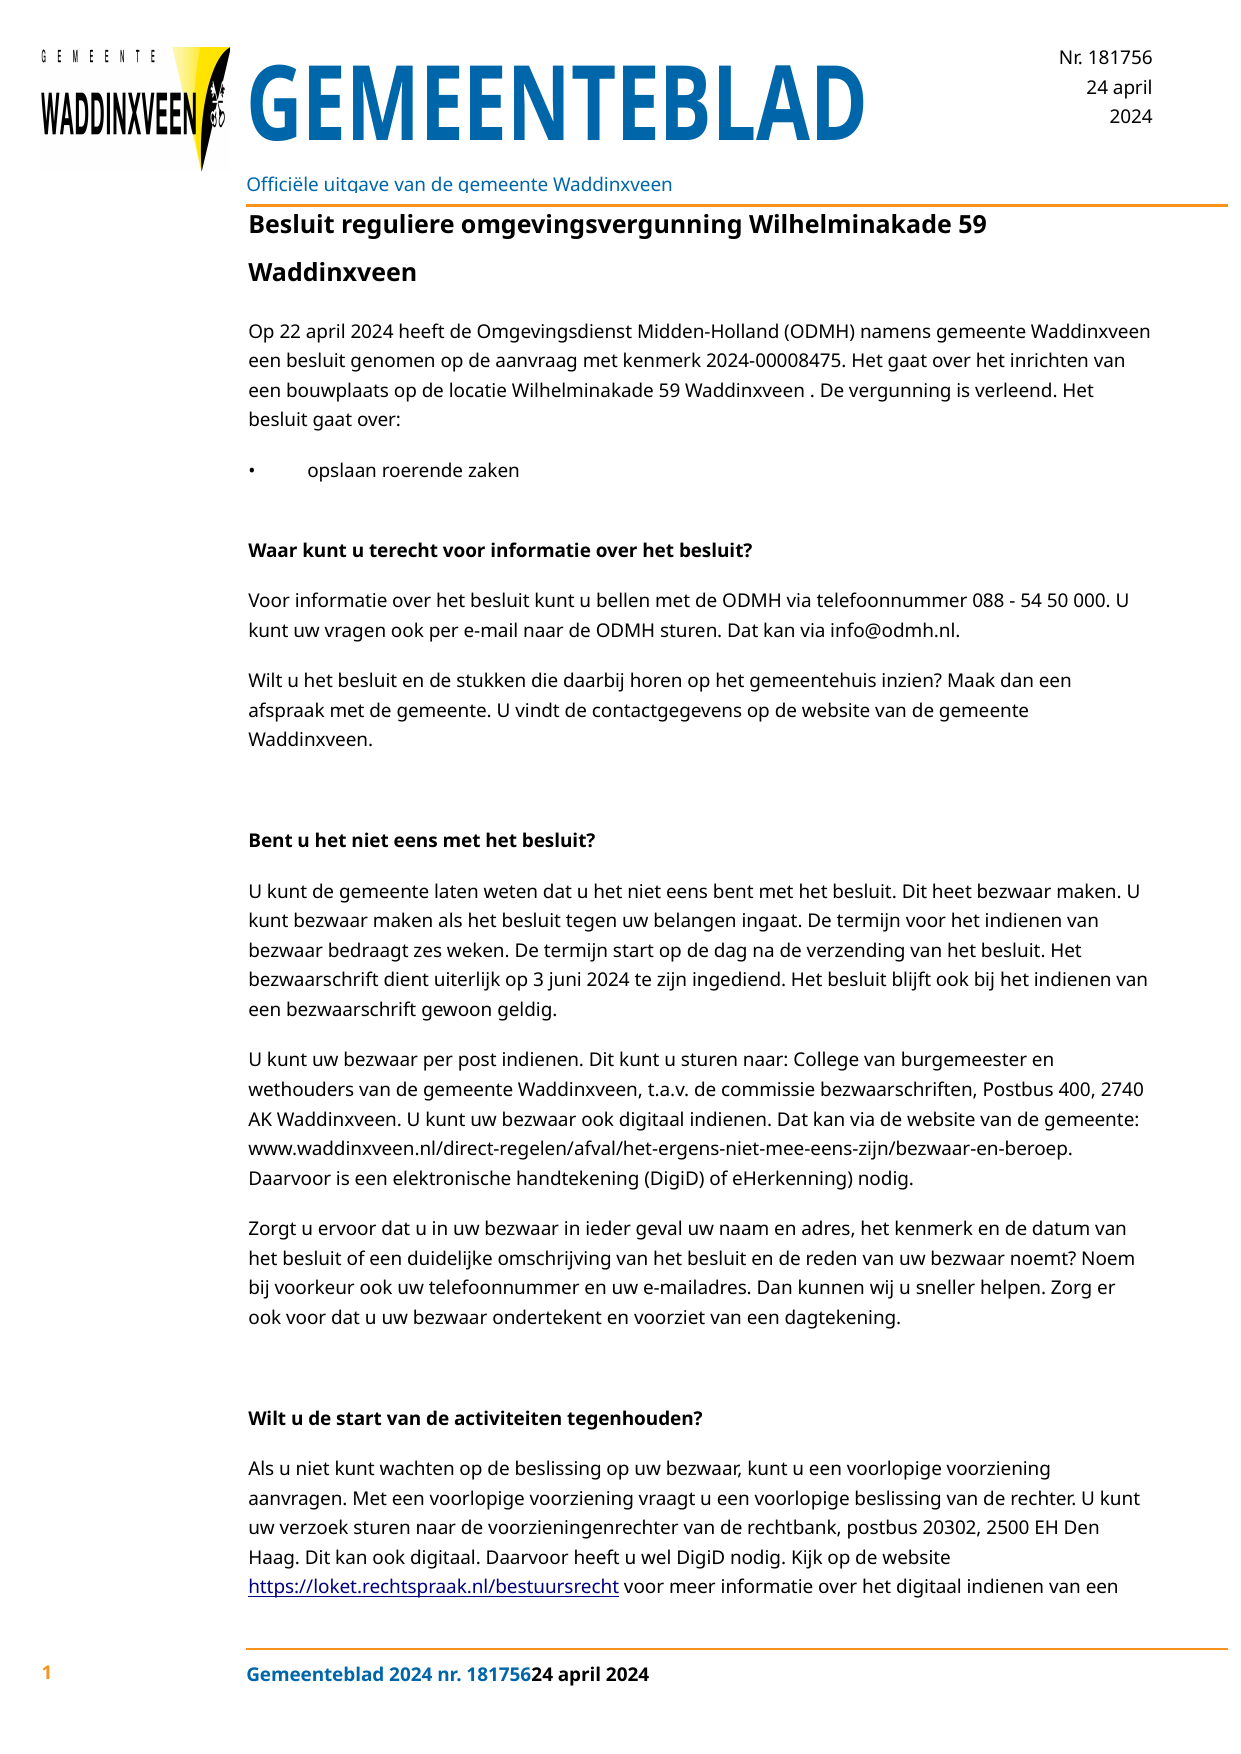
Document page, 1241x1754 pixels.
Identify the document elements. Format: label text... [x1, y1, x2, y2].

text Als u niet kunt wachten op de beslissing op uw bezwaar, kunt u een voorlopige voorziening aanvragen. Met een voorlopige voorziening vraagt u een voorlopige beslissing van de rechter. U kunt uw verzoek sturen naar de voorzieningenrechter van de rechtbank, postbus 20302, 2500 EH Den Haag. Dit kan ook digitaal. Daarvoor heeft u wel DigiD nodig. Kijk op de website https://loket.rechtspraak.nl/bestuursrecht voor meer informatie over het digitaal indienen van een [248, 1455, 1152, 1599]
text Wilt u de start van de activiteiten tegenhouden? [248, 1405, 1152, 1431]
text Voor informatie over het besluit kunt u bellen met de ODMH via telefoonnummer 088 - 54 50 000. U kunt uw vragen ook per e-mail naar de ODMH sturen. Dat kan via info@odmh.nl. [248, 587, 1152, 643]
text Waar kunt u terecht voor informatie over het besluit? [248, 537, 1152, 563]
text Op 22 april 2024 heeft de Omgevingsdienst Midden-Holland (ODMH) namens gemeente Waddinxveen een besluit genomen op de aanvraag met kenmerk 2024-00008475. Het gaat over het inrichten van een bouwplaats op de locatie Wilhelminakade 59 Waddinxveen . De vergunning is verleend. Het besluit gaat over: [248, 318, 1152, 432]
text Wilt u het besluit en de stukken die daarbij horen op het gemeentehuis inzien? Maak dan een afspraak met de gemeente. U vindt de contactgegevens op de website van de gemeente Waddinxveen. [248, 667, 1152, 752]
text Zorgt u ervoor dat u in uw bezwaar in ieder geval uw naam en adres, het kenmerk en de datum van het besluit of een duidelijke omschrijving van het besluit en de reden van uw bezwaar noemt? Noem bij voorkeur ook uw telefoonnummer en uw e-mailadres. Dan kunnen wij u sneller helpen. Zorg er ook voor dat u uw bezwaar ondertekent en voorziet van een dagtekening. [248, 1215, 1152, 1330]
picture [41, 47, 231, 172]
text U kunt uw bezwaar per post indienen. Dit kunt u sturen naar: College van burgemeester en wethouders van de gemeente Waddinxveen, t.a.v. de commissie bezwaarschriften, Postbus 400, 2740 AK Waddinxveen. U kunt uw bezwaar ook digitaal indienen. Dat kan via de website van de gemeente: www.waddinxveen.nl/direct-regelen/afval/het-ergens-niet-mee-eens-zijn/bezwaar-en-beroep. Daarvoor is een elektronische handtekening (DigiD) of eHerkenning) nodig. [248, 1047, 1152, 1191]
list opslaan roerende zaken [248, 457, 1152, 483]
text U kunt de gemeente laten weten dat u het niet eens bent met het besluit. Dit heet bezwaar maken. U kunt bezwaar maken als het besluit tegen uw belangen ingaat. De termijn voor het indienen van bezwaar bedraagt zes weken. De termijn start op de dag na de verzending van het besluit. Het bezwaarschrift dient uiterlijk op 3 juni 2024 te zijn ingediend. Het besluit blijft ook bij het indienen van een bezwaarschrift gewoon geldig. [248, 878, 1152, 1022]
text Bent u het niet eens met het besluit? [248, 827, 1152, 853]
text Besluit reguliere omgevingsvergunning Wilhelminakade 59 Waddinxveen [248, 207, 1152, 288]
